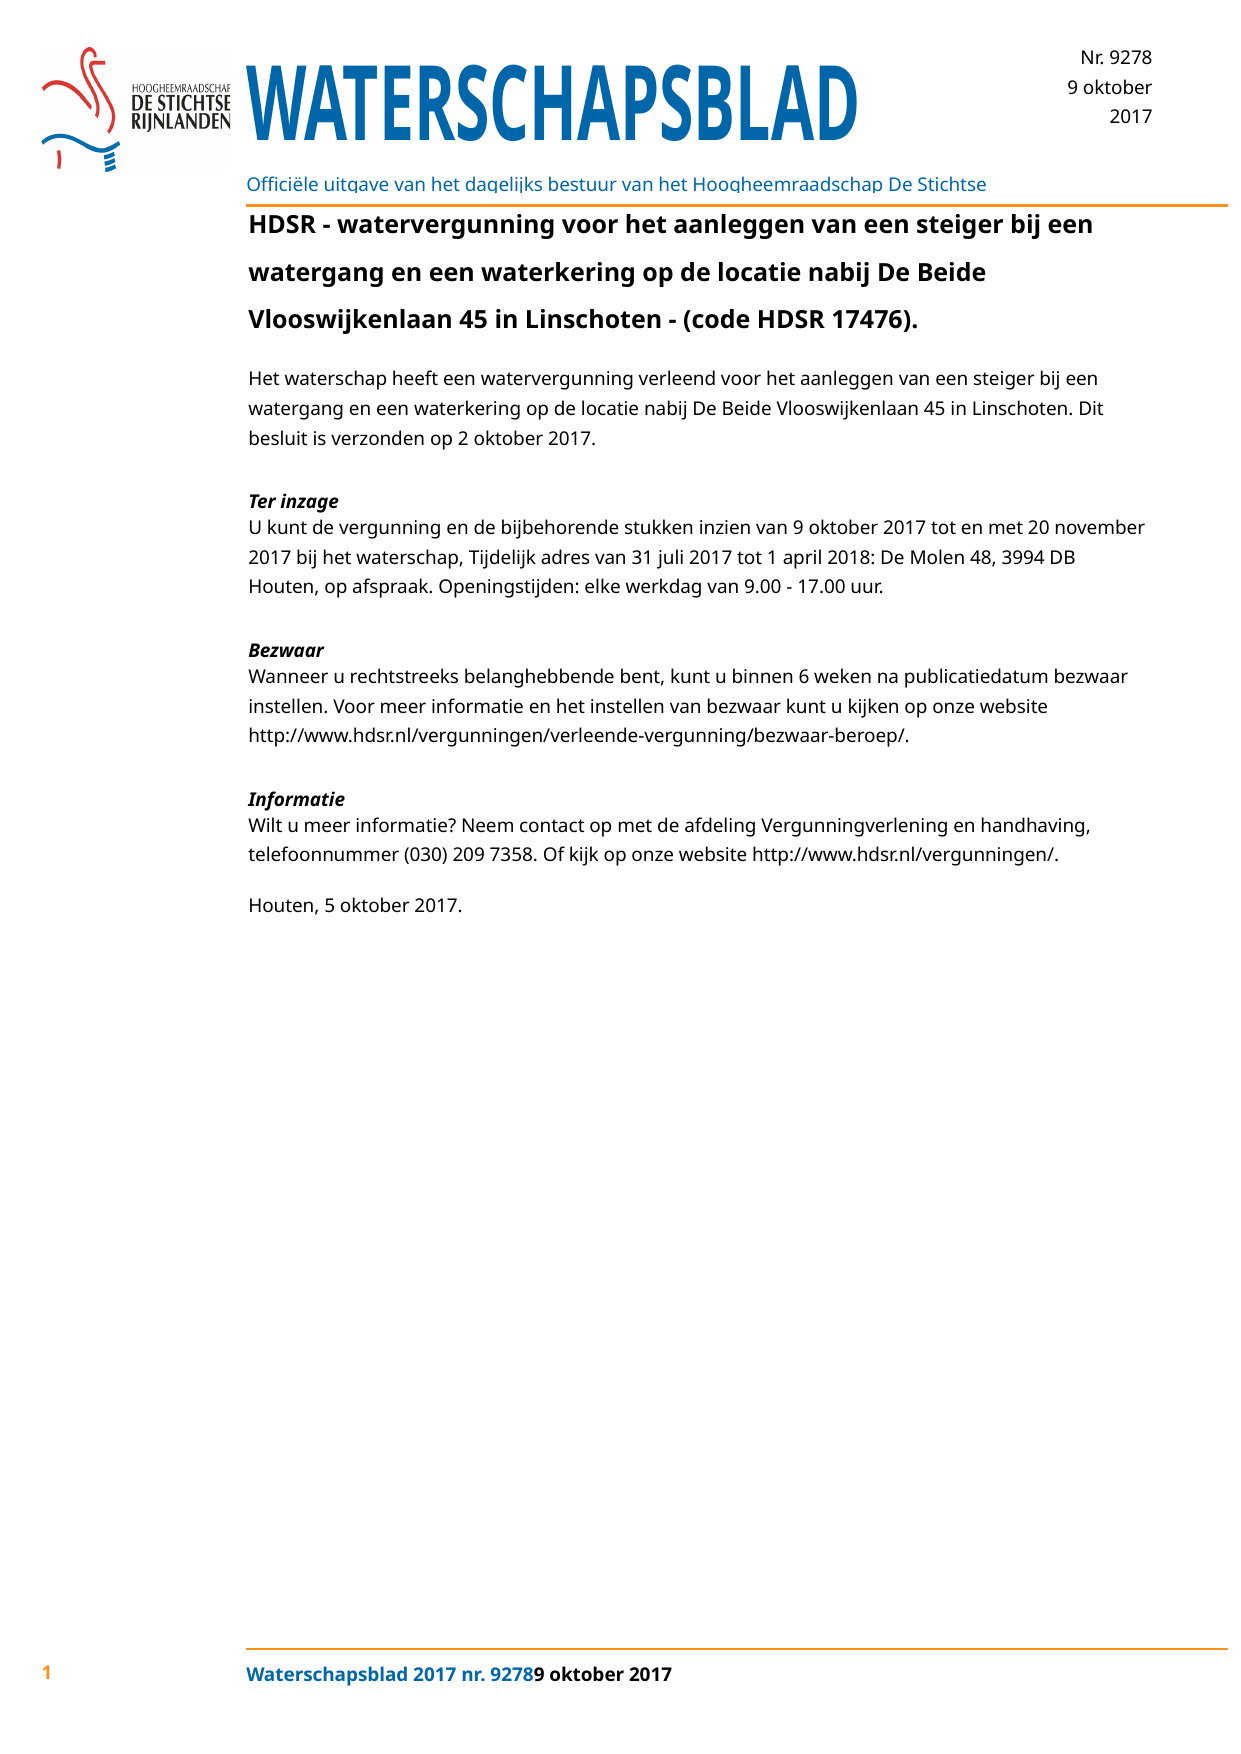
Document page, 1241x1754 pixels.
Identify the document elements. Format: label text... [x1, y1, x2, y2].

text Houten, 5 oktober 2017. [248, 892, 1152, 918]
text Informatie [248, 786, 1152, 812]
text Ter inzage [248, 489, 1152, 514]
text HDSR - watervergunning voor het aanleggen van een steiger bij een watergang en een waterkering op de locatie nabij De Beide Vlooswijkenlaan 45 in Linschoten - (code HDSR 17476). [248, 207, 1152, 336]
text Wanneer u rechtstreeks belanghebbende bent, kunt u binnen 6 weken na publicatiedatum bezwaar instellen. Voor meer informatie en het instellen van bezwaar kunt u kijken op onze website http://www.hdsr.nl/vergunningen/verleende-vergunning/bezwaar-beroep/. [248, 663, 1152, 748]
text Bezwaar [248, 637, 1152, 663]
text U kunt de vergunning en de bijbehorende stukken inzien van 9 oktober 2017 tot en met 20 november 2017 bij het waterschap, Tijdelijk adres van 31 juli 2017 tot 1 april 2018: De Molen 48, 3994 DB Houten, op afspraak. Openingstijden: elke werkdag van 9.00 - 17.00 uur. [248, 514, 1152, 599]
picture [41, 47, 231, 172]
text Het waterschap heeft een watervergunning verleend voor het aanleggen van een steiger bij een watergang en een waterkering op de locatie nabij De Beide Vlooswijkenlaan 45 in Linschoten. Dit besluit is verzonden op 2 oktober 2017. [248, 366, 1152, 450]
text Wilt u meer informatie? Neem contact op met de afdeling Vergunningverlening en handhaving, telefoonnummer (030) 209 7358. Of kijk op onze website http://www.hdsr.nl/vergunningen/. [248, 812, 1152, 867]
